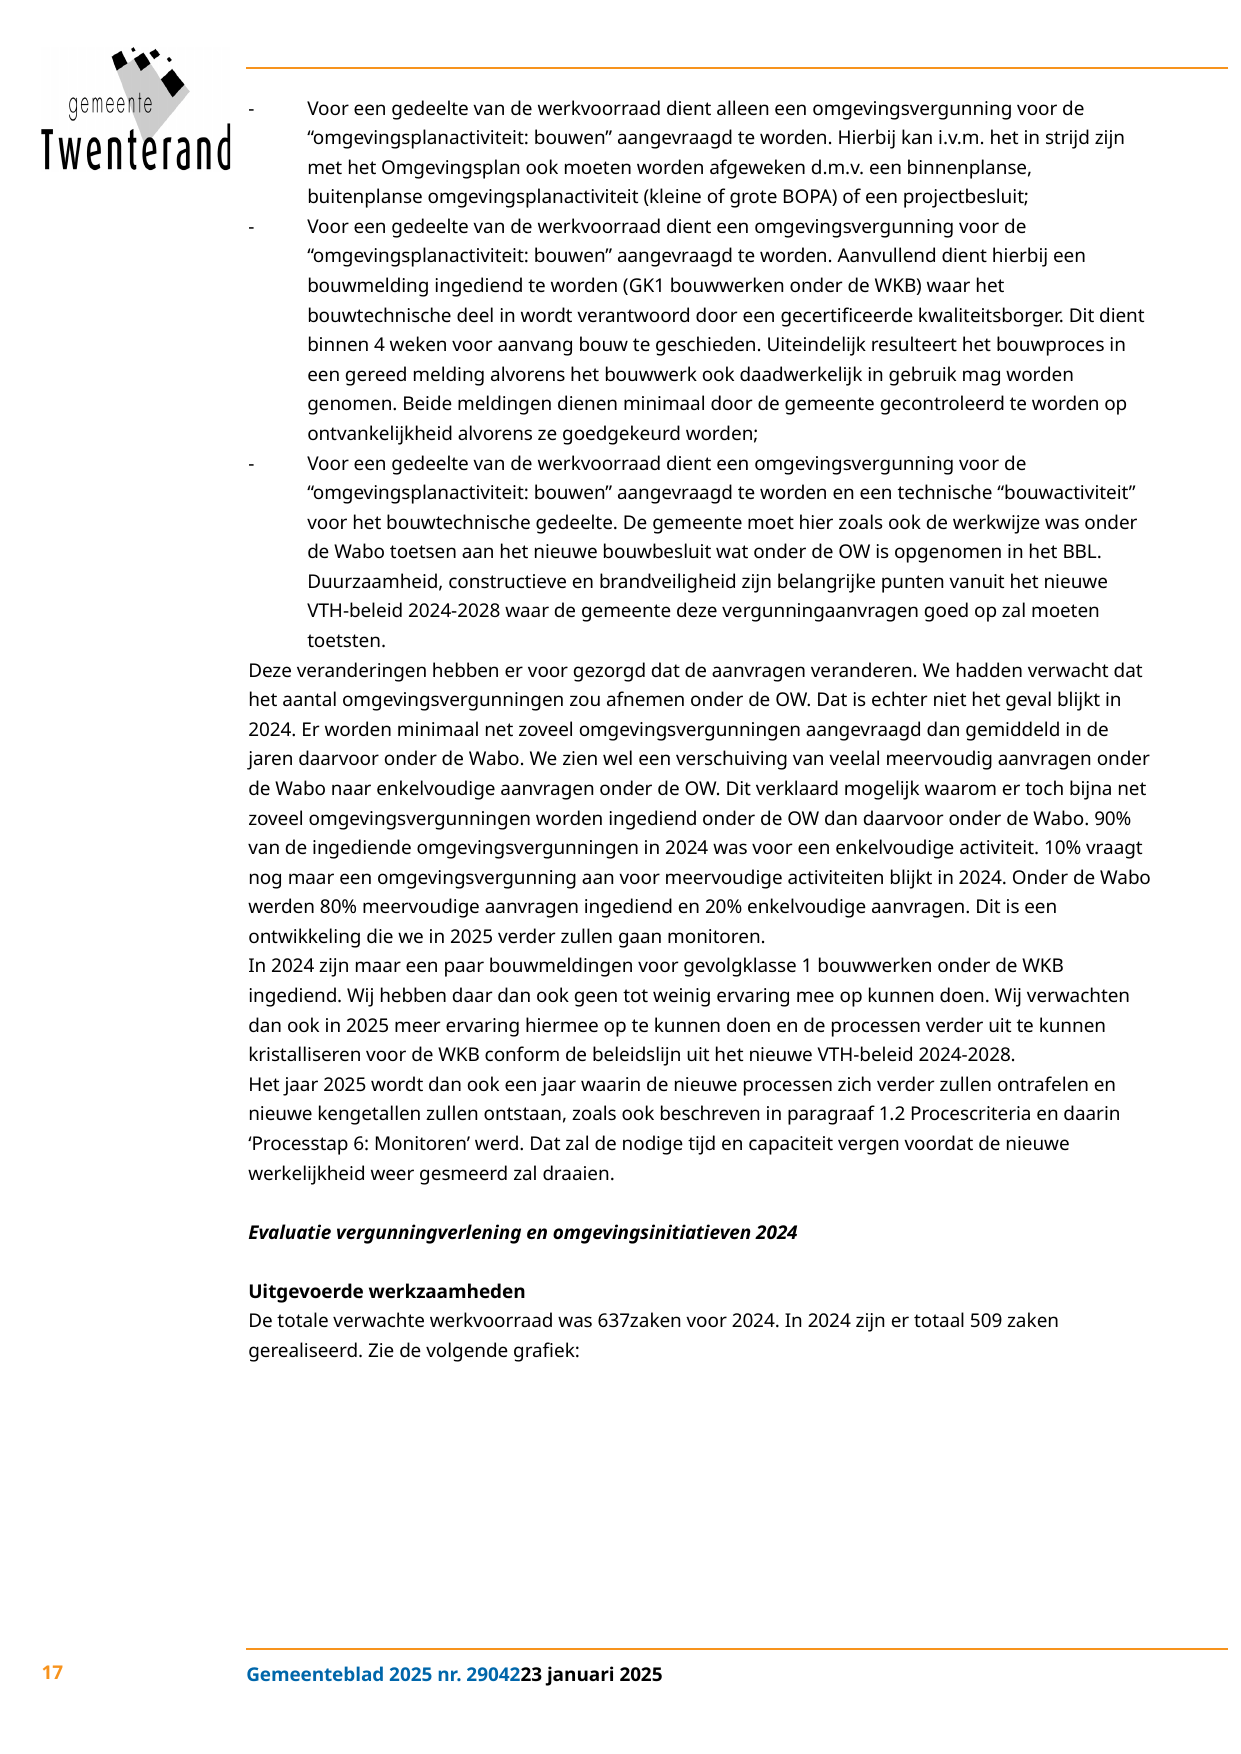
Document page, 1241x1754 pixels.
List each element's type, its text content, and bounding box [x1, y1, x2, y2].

text In 2024 zijn maar een paar bouwmeldingen voor gevolgklasse 1 bouwwerken onder de WKB ingediend. Wij hebben daar dan ook geen tot weinig ervaring mee op kunnen doen. Wij verwachten dan ook in 2025 meer ervaring hiermee op te kunnen doen en de processen verder uit te kunnen kristalliseren voor de WKB conform de beleidslijn uit het nieuwe VTH-beleid 2024-2028. [248, 953, 1152, 1067]
list Voor een gedeelte van de werkvoorraad dient alleen een omgevingsvergunning voor de “omgevingsplanactiviteit: bouwen” aangevraagd te worden. Hierbij kan i.v.m. het in strijd zijn met het Omgevingsplan ook moeten worden afgeweken d.m.v. een binnenplanse, buitenplanse omgevingsplanactiviteit (kleine of grote BOPA) of een projectbesluit; [248, 95, 1152, 209]
text De totale verwachte werkvoorraad was 637zaken voor 2024. In 2024 zijn er totaal 509 zaken gerealiseerd. Zie de volgende grafiek: [248, 1308, 1152, 1363]
text Deze veranderingen hebben er voor gezorgd dat de aanvragen veranderen. We hadden verwacht dat het aantal omgevingsvergunningen zou afnemen onder de OW. Dat is echter niet het geval blijkt in 2024. Er worden minimaal net zoveel omgevingsvergunningen aangevraagd dan gemiddeld in de jaren daarvoor onder de Wabo. We zien wel een verschuiving van veelal meervoudig aanvragen onder de Wabo naar enkelvoudige aanvragen onder de OW. Dit verklaard mogelijk waarom er toch bijna net zoveel omgevingsvergunningen worden ingediend onder de OW dan daarvoor onder de Wabo. 90% van de ingediende omgevingsvergunningen in 2024 was voor een enkelvoudige activiteit. 10% vraagt nog maar een omgevingsvergunning aan voor meervoudige activiteiten blijkt in 2024. Onder de Wabo werden 80% meervoudige aanvragen ingediend en 20% enkelvoudige aanvragen. Dit is een ontwikkeling die we in 2025 verder zullen gaan monitoren. [248, 657, 1152, 949]
picture [41, 47, 231, 172]
list Voor een gedeelte van de werkvoorraad dient een omgevingsvergunning voor de “omgevingsplanactiviteit: bouwen” aangevraagd te worden en een technische “bouwactiviteit” voor het bouwtechnische gedeelte. De gemeente moet hier zoals ook de werkwijze was onder de Wabo toetsen aan het nieuwe bouwbesluit wat onder de OW is opgenomen in het BBL. Duurzaamheid, constructieve en brandveiligheid zijn belangrijke punten vanuit het nieuwe VTH-beleid 2024-2028 waar de gemeente deze vergunningaanvragen goed op zal moeten toetsten. [248, 450, 1152, 653]
text Het jaar 2025 wordt dan ook een jaar waarin de nieuwe processen zich verder zullen ontrafelen en nieuwe kengetallen zullen ontstaan, zoals ook beschreven in paragraaf 1.2 Procescriteria en daarin ‘Processtap 6: Monitoren’ werd. Dat zal de nodige tijd en capaciteit vergen voordat de nieuwe werkelijkheid weer gesmeerd zal draaien. [248, 1071, 1152, 1186]
list Voor een gedeelte van de werkvoorraad dient een omgevingsvergunning voor de “omgevingsplanactiviteit: bouwen” aangevraagd te worden. Aanvullend dient hierbij een bouwmelding ingediend te worden (GK1 bouwwerken onder de WKB) waar het bouwtechnische deel in wordt verantwoord door een gecertificeerde kwaliteitsborger. Dit dient binnen 4 weken voor aanvang bouw te geschieden. Uiteindelijk resulteert het bouwproces in een gereed melding alvorens het bouwwerk ook daadwerkelijk in gebruik mag worden genomen. Beide meldingen dienen minimaal door de gemeente gecontroleerd te worden op ontvankelijkheid alvorens ze goedgekeurd worden; [248, 213, 1152, 446]
text Evaluatie vergunningverlening en omgevingsinitiatieven 2024 [248, 1219, 1152, 1245]
text Uitgevoerde werkzaamheden [248, 1278, 1152, 1304]
